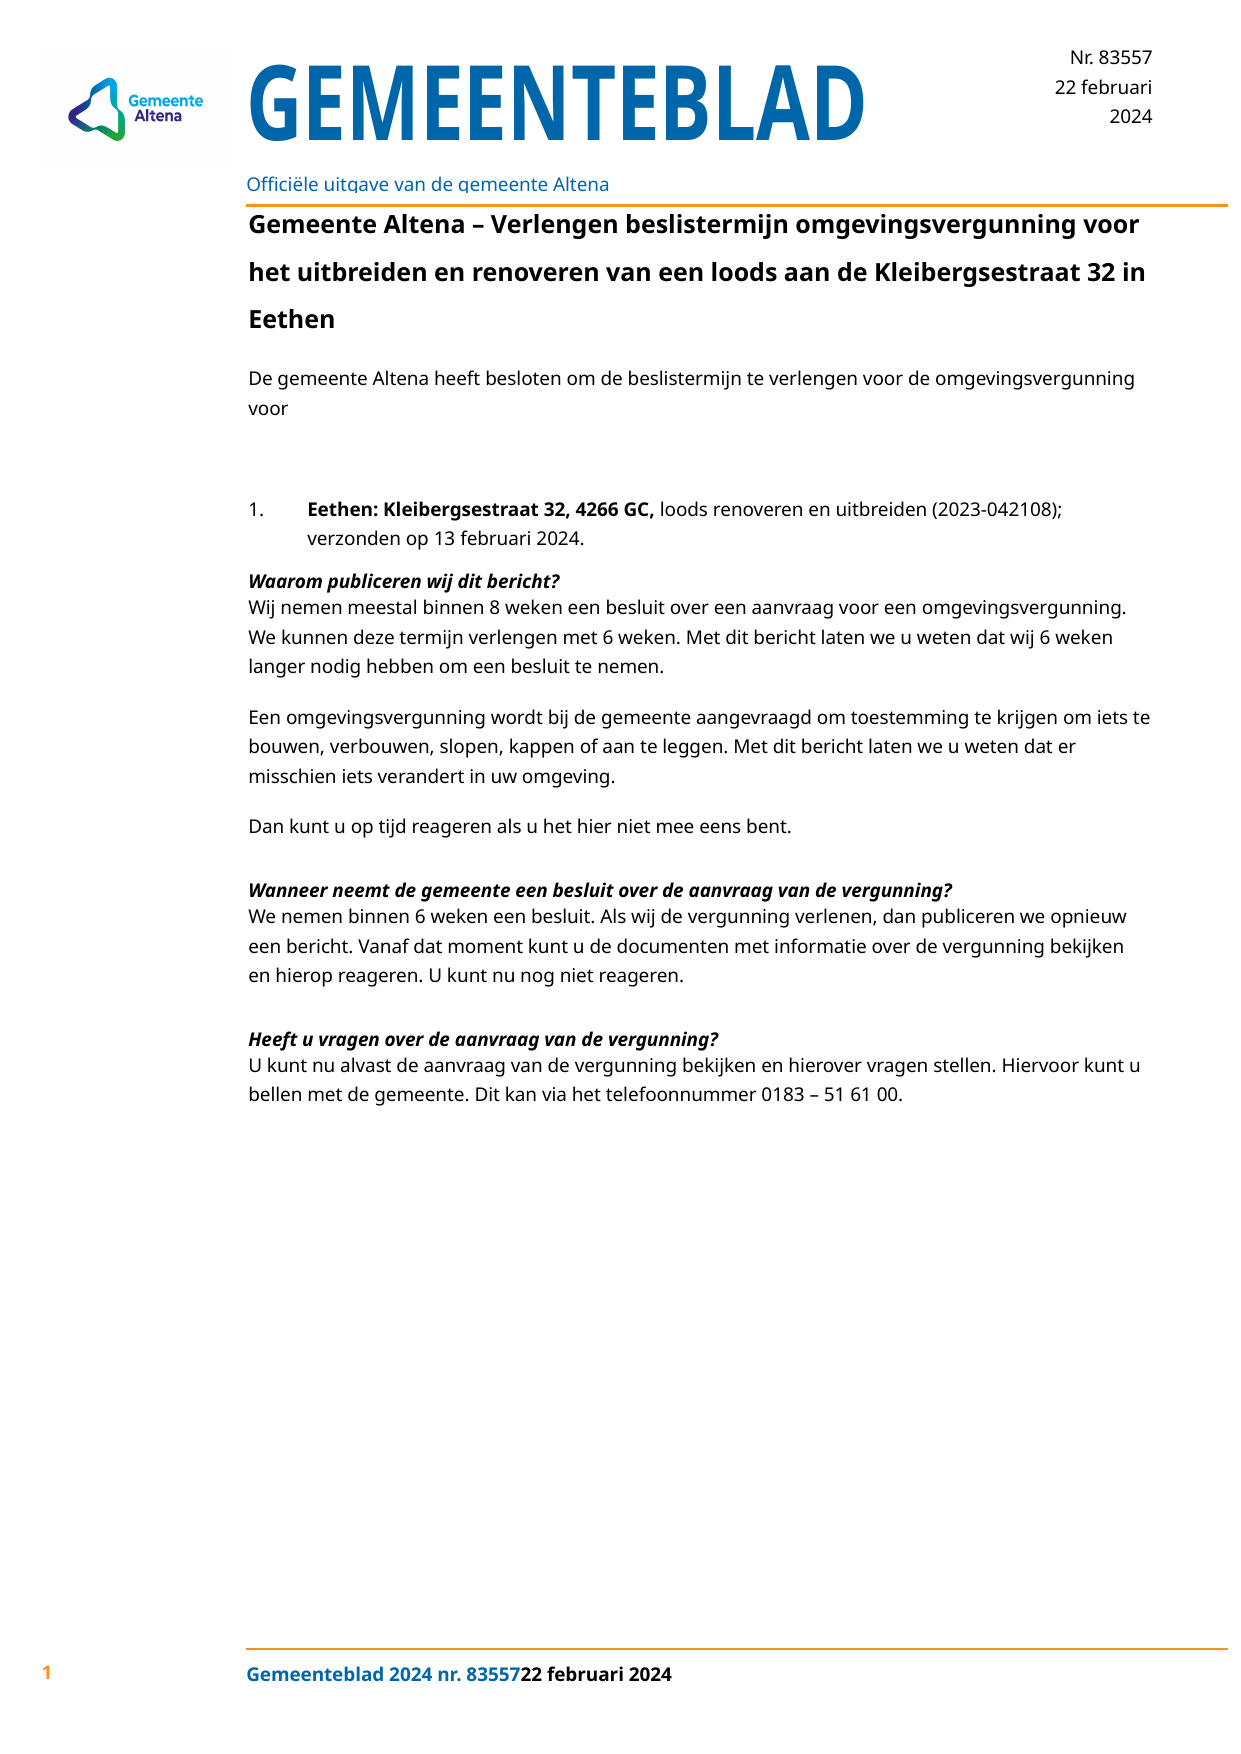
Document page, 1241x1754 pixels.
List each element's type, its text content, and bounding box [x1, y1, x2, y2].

picture [41, 47, 231, 172]
text Heeft u vragen over de aanvraag van de vergunning? [248, 1026, 1152, 1052]
text Gemeente Altena – Verlengen beslistermijn omgevingsvergunning voor het uitbreiden en renoveren van een loods aan de Kleibergsestraat 32 in Eethen [248, 207, 1152, 336]
text De gemeente Altena heeft besloten om de beslistermijn te verlengen voor de omgevingsvergunning voor [248, 366, 1152, 421]
text U kunt nu alvast de aanvraag van de vergunning bekijken en hierover vragen stellen. Hiervoor kunt u bellen met de gemeente. Dit kan via het telefoonnummer 0183 – 51 61 00. [248, 1052, 1152, 1107]
text Wij nemen meestal binnen 8 weken een besluit over een aanvraag voor een omgevingsvergunning. We kunnen deze termijn verlengen met 6 weken. Met dit bericht laten we u weten dat wij 6 weken langer nodig hebben om een besluit te nemen. [248, 594, 1152, 679]
text Waarom publiceren wij dit bericht? [248, 569, 1152, 594]
text We nemen binnen 6 weken een besluit. Als wij de vergunning verlenen, dan publiceren we opnieuw een bericht. Vanaf dat moment kunt u de documenten met informatie over de vergunning bekijken en hierop reageren. U kunt nu nog niet reageren. [248, 903, 1152, 988]
text Een omgevingsvergunning wordt bij de gemeente aangevraagd om toestemming te krijgen om iets te bouwen, verbouwen, slopen, kappen of aan te leggen. Met dit bericht laten we u weten dat er misschien iets verandert in uw omgeving. [248, 704, 1152, 789]
list Eethen: Kleibergsestraat 32, 4266 GC, loods renoveren en uitbreiden (2023-042108); verzonden op 13 februari 2024. [248, 496, 1152, 551]
text Dan kunt u op tijd reageren als u het hier niet mee eens bent. [248, 813, 1152, 839]
text Wanneer neemt de gemeente een besluit over de aanvraag van de vergunning? [248, 877, 1152, 903]
